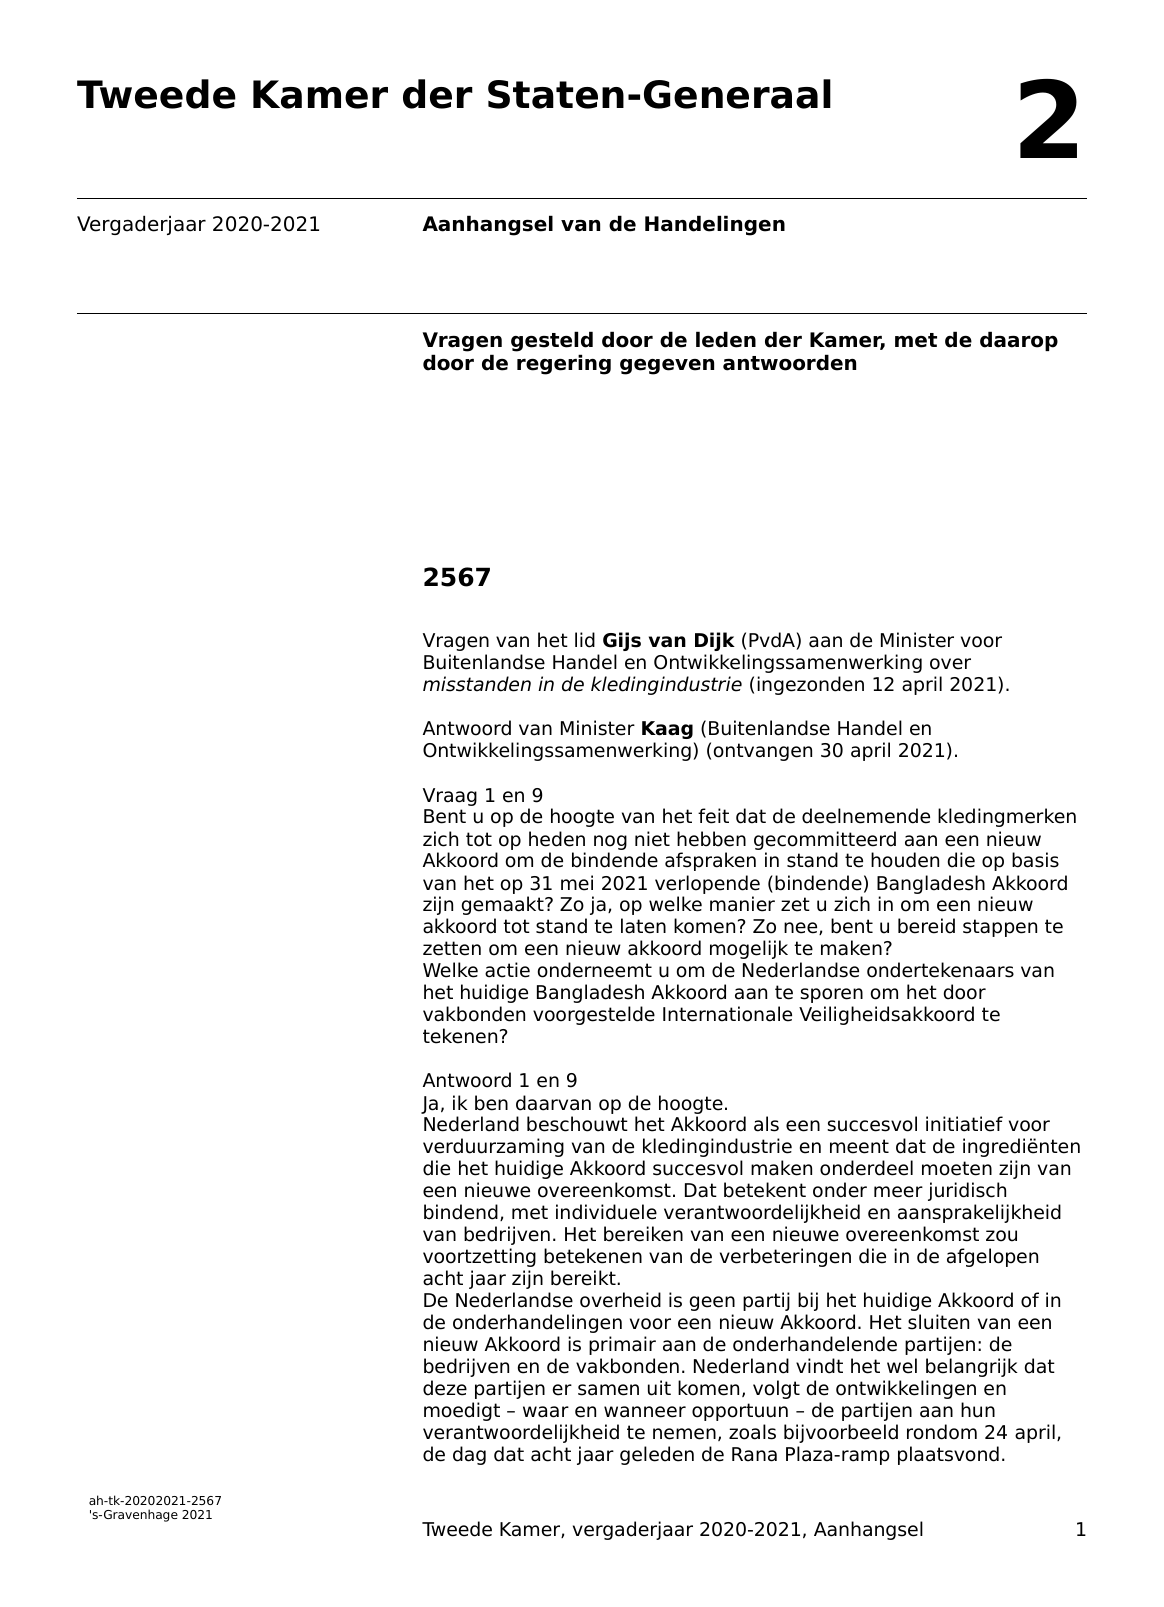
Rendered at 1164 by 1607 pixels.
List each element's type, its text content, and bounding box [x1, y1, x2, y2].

text 's-Gravenhage 2021 [88, 1508, 323, 1522]
text Nederland beschouwt het Akkoord als een succesvol initiatief voor verduurzaming van de kledingindustrie en meent dat de ingrediënten die het huidige Akkoord succesvol maken onderdeel moeten zijn van een nieuwe overeenkomst. Dat betekent onder meer juridisch bindend, met individuele verantwoordelijkheid en aansprakelijkheid van bedrijven. Het bereiken van een nieuwe overeenkomst zou voortzetting betekenen van de verbeteringen die in de afgelopen acht jaar zijn bereikt. [422, 1114, 1087, 1290]
table_cell Vergaderjaar 2020-2021 [77, 199, 422, 313]
text 2567 [422, 563, 1087, 592]
text ah-tk-20202021-2567 [88, 1494, 323, 1508]
table_header Tweede Kamer der Staten-Generaal [77, 59, 886, 198]
text De Nederlandse overheid is geen partij bij het huidige Akkoord of in de onderhandelingen voor een nieuw Akkoord. Het sluiten van een nieuw Akkoord is primair aan de onderhandelende partijen: de bedrijven en de vakbonden. Nederland vindt het wel belangrijk dat deze partijen er samen uit komen, volgt de ontwikkelingen en moedigt – waar en wanneer opportuun – de partijen aan hun verantwoordelijkheid te nemen, zoals bijvoorbeeld rondom 24 april, de dag dat acht jaar geleden de Rana Plaza-ramp plaatsvond. [422, 1290, 1087, 1466]
text Antwoord van Minister Kaag (Buitenlandse Handel en Ontwikkelingssamenwerking) (ontvangen 30 april 2021). [422, 718, 1087, 762]
text Welke actie onderneemt u om de Nederlandse ondertekenaars van het huidige Bangladesh Akkoord aan te sporen om het door vakbonden voorgestelde Internationale Veiligheidsakkoord te tekenen? [422, 960, 1087, 1048]
text Vraag 1 en 9 [422, 784, 1087, 806]
table_cell [77, 314, 422, 375]
text Antwoord 1 en 9 [422, 1070, 1087, 1092]
table_header 2 [886, 59, 1087, 198]
text Bent u op de hoogte van het feit dat de deelnemende kledingmerken zich tot op heden nog niet hebben gecommitteerd aan een nieuw Akkoord om de bindende afspraken in stand te houden die op basis van het op 31 mei 2021 verlopende (bindende) Bangladesh Akkoord zijn gemaakt? Zo ja, op welke manier zet u zich in om een nieuw akkoord tot stand te laten komen? Zo nee, bent u bereid stappen te zetten om een nieuw akkoord mogelijk te maken? [422, 806, 1087, 960]
table_cell Vragen gesteld door de leden der Kamer, met de daarop door de regering gegeven antwoorden [422, 314, 1087, 375]
text Ja, ik ben daarvan op de hoogte. [422, 1092, 1087, 1114]
text Vragen van het lid Gijs van Dijk (PvdA) aan de Minister voor Buitenlandse Handel en Ontwikkelingssamenwerking over misstanden in de kledingindustrie (ingezonden 12 april 2021). [422, 630, 1087, 696]
table_cell Aanhangsel van de Handelingen [422, 199, 1087, 313]
